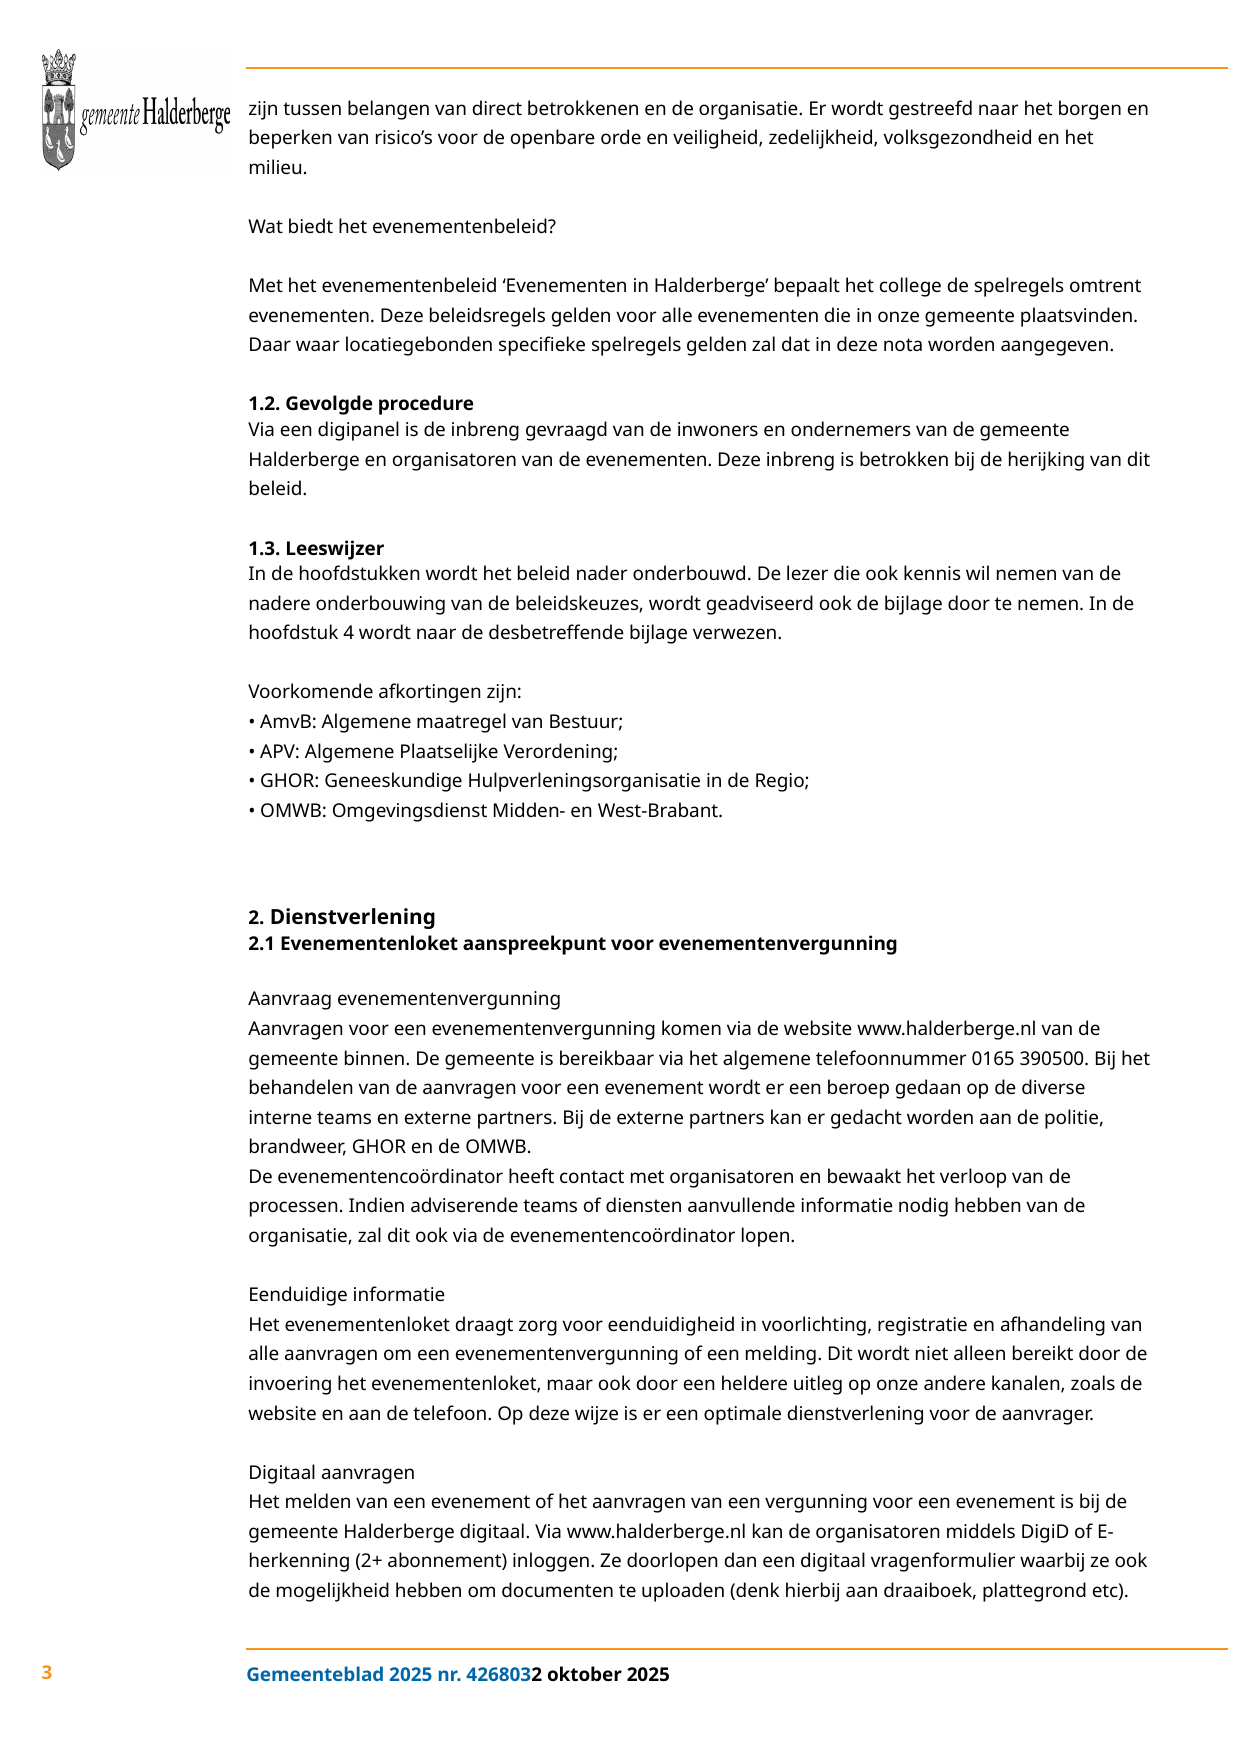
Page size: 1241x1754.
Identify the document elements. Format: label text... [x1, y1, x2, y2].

text Digitaal aanvragen [248, 1459, 1152, 1485]
text • GHOR: Geneeskundige Hulpverleningsorganisatie in de Regio; [248, 767, 1152, 793]
picture [41, 47, 231, 172]
text Eenduidige informatie [248, 1281, 1152, 1307]
text Aanvraag evenementenvergunning [248, 986, 1152, 1011]
text Met het evenementenbeleid ‘Evenementen in Halderberge’ bepaalt het college de spelregels omtrent evenementen. Deze beleidsregels gelden voor alle evenementen die in onze gemeente plaatsvinden. Daar waar locatiegebonden specifieke spelregels gelden zal dat in deze nota worden aangegeven. [248, 272, 1152, 357]
text 1.3. Leeswijzer [248, 535, 1152, 560]
text Wat biedt het evenementenbeleid? [248, 213, 1152, 239]
text Het evenementenloket draagt zorg voor eenduidigheid in voorlichting, registratie en afhandeling van alle aanvragen om een evenementenvergunning of een melding. Dit wordt niet alleen bereikt door de invoering het evenementenloket, maar ook door een heldere uitleg op onze andere kanalen, zoals de website en aan de telefoon. Op deze wijze is er een optimale dienstverlening voor de aanvrager. [248, 1311, 1152, 1426]
text De evenementencoördinator heeft contact met organisatoren en bewaakt het verloop van de processen. Indien adviserende teams of diensten aanvullende informatie nodig hebben van de organisatie, zal dit ook via de evenementencoördinator lopen. [248, 1163, 1152, 1248]
text 2. Dienstverlening [248, 902, 1152, 930]
text Het melden van een evenement of het aanvragen van een vergunning voor een evenement is bij de gemeente Halderberge digitaal. Via www.halderberge.nl kan de organisatoren middels DigiD of E-herkenning (2+ abonnement) inloggen. Ze doorlopen dan een digitaal vragenformulier waarbij ze ook de mogelijkheid hebben om documenten te uploaden (denk hierbij aan draaiboek, plattegrond etc). [248, 1488, 1152, 1603]
text 2.1 Evenementenloket aanspreekpunt voor evenementenvergunning [248, 930, 1152, 956]
text Aanvragen voor een evenementenvergunning komen via de website www.halderberge.nl van de gemeente binnen. De gemeente is bereikbaar via het algemene telefoonnummer 0165 390500. Bij het behandelen van de aanvragen voor een evenement wordt er een beroep gedaan op de diverse interne teams en externe partners. Bij de externe partners kan er gedacht worden aan de politie, brandweer, GHOR en de OMWB. [248, 1015, 1152, 1159]
text • APV: Algemene Plaatselijke Verordening; [248, 738, 1152, 764]
text zijn tussen belangen van direct betrokkenen en de organisatie. Er wordt gestreefd naar het borgen en beperken van risico’s voor de openbare orde en veiligheid, zedelijkheid, volksgezondheid en het milieu. [248, 95, 1152, 180]
text In de hoofdstukken wordt het beleid nader onderbouwd. De lezer die ook kennis wil nemen van de nadere onderbouwing van de beleidskeuzes, wordt geadviseerd ook de bijlage door te nemen. In de hoofdstuk 4 wordt naar de desbetreffende bijlage verwezen. [248, 560, 1152, 645]
text • OMWB: Omgevingsdienst Midden- en West-Brabant. [248, 797, 1152, 823]
text Voorkomende afkortingen zijn: [248, 679, 1152, 704]
text 1.2. Gevolgde procedure [248, 391, 1152, 416]
text • AmvB: Algemene maatregel van Bestuur; [248, 708, 1152, 734]
text Via een digipanel is de inbreng gevraagd van de inwoners en ondernemers van de gemeente Halderberge en organisatoren van de evenementen. Deze inbreng is betrokken bij de herijking van dit beleid. [248, 416, 1152, 501]
